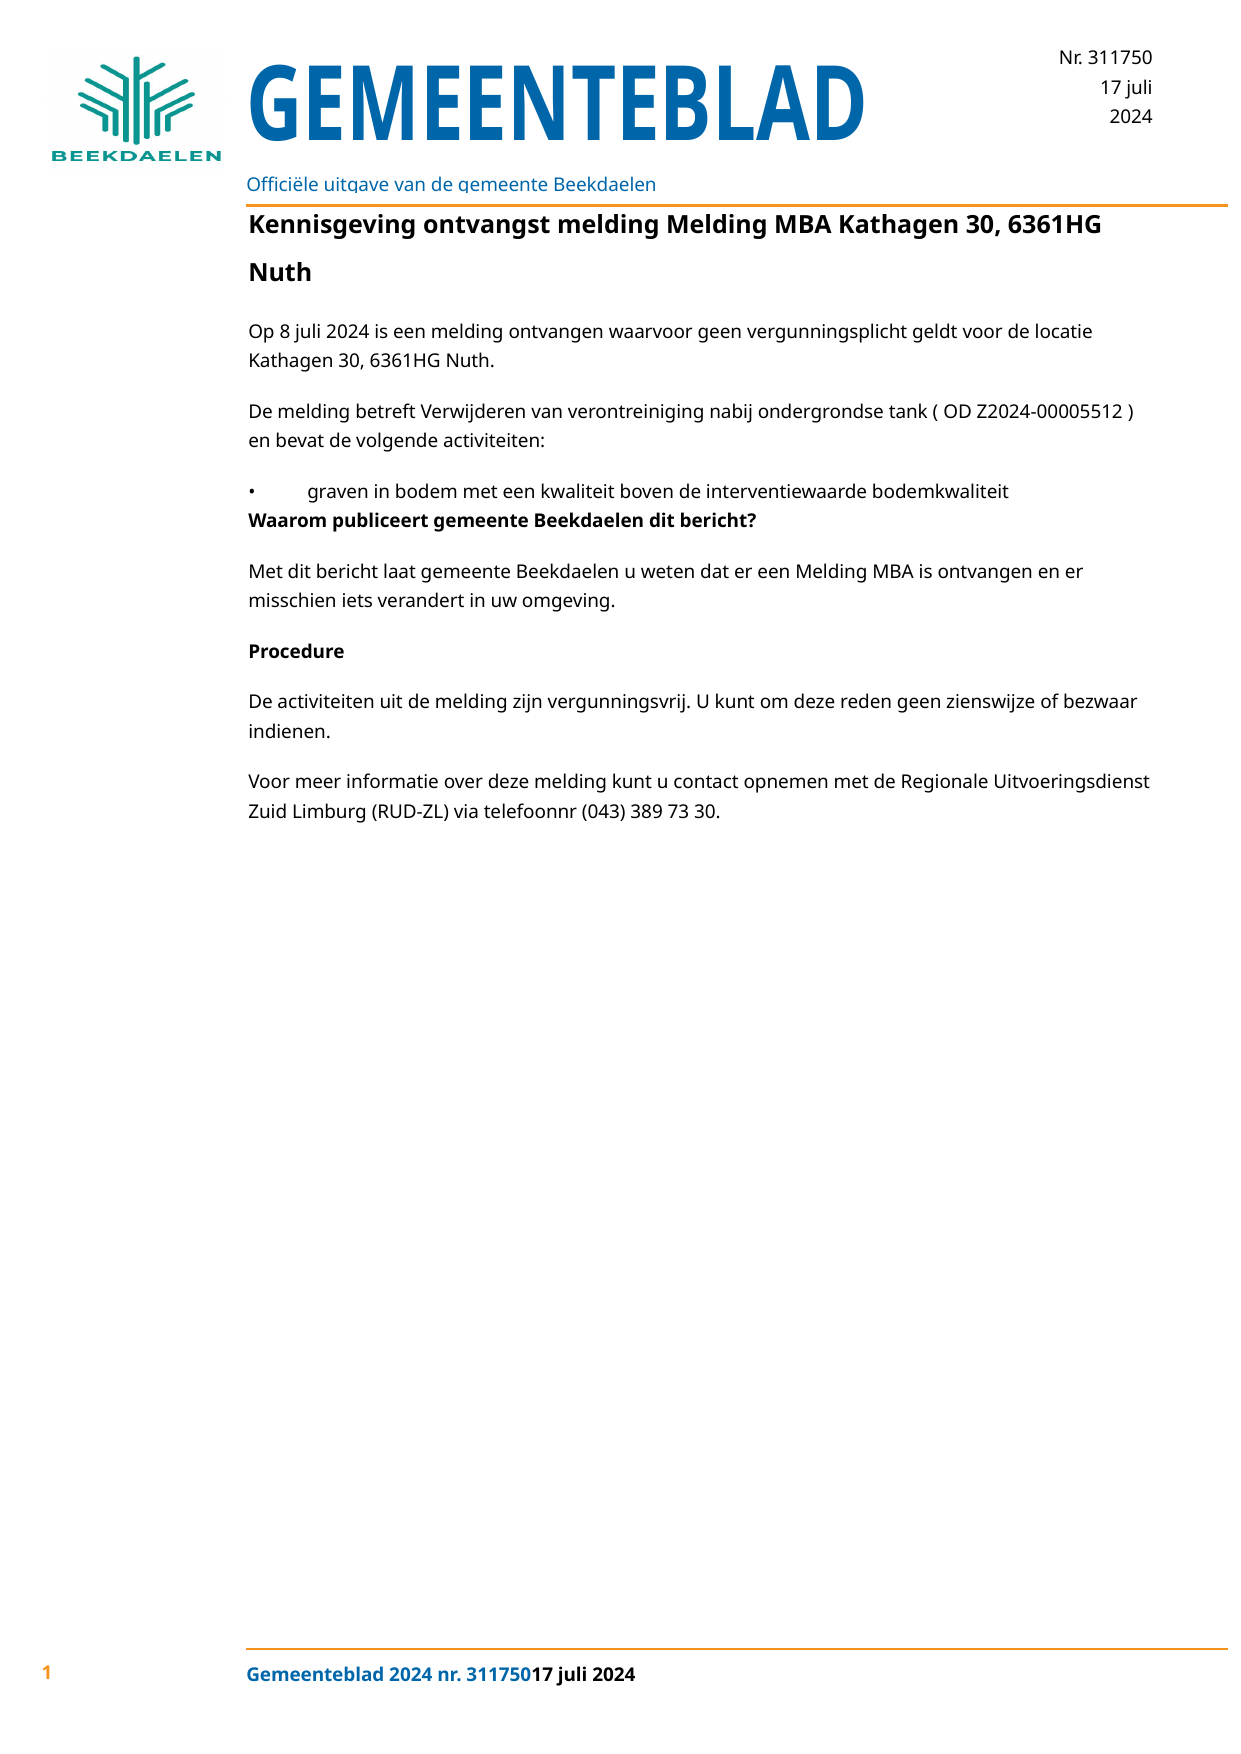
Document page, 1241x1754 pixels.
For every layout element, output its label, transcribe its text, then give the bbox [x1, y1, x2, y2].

text Procedure [248, 638, 1152, 664]
text Waarom publiceert gemeente Beekdaelen dit bericht? [248, 507, 1152, 533]
list graven in bodem met een kwaliteit boven de interventiewaarde bodemkwaliteit [248, 478, 1152, 504]
text Met dit bericht laat gemeente Beekdaelen u weten dat er een Melding MBA is ontvangen en er misschien iets verandert in uw omgeving. [248, 558, 1152, 613]
text Op 8 juli 2024 is een melding ontvangen waarvoor geen vergunningsplicht geldt voor de locatie Kathagen 30, 6361HG Nuth. [248, 318, 1152, 373]
text De activiteiten uit de melding zijn vergunningsvrij. U kunt om deze reden geen zienswijze of bezwaar indienen. [248, 688, 1152, 744]
picture [41, 47, 231, 172]
text De melding betreft Verwijderen van verontreiniging nabij ondergrondse tank ( OD Z2024-00005512 ) en bevat de volgende activiteiten: [248, 398, 1152, 453]
text Voor meer informatie over deze melding kunt u contact opnemen met de Regionale Uitvoeringsdienst Zuid Limburg (RUD-ZL) via telefoonnr (043) 389 73 30. [248, 768, 1152, 824]
text Kennisgeving ontvangst melding Melding MBA Kathagen 30, 6361HG Nuth [248, 207, 1152, 288]
